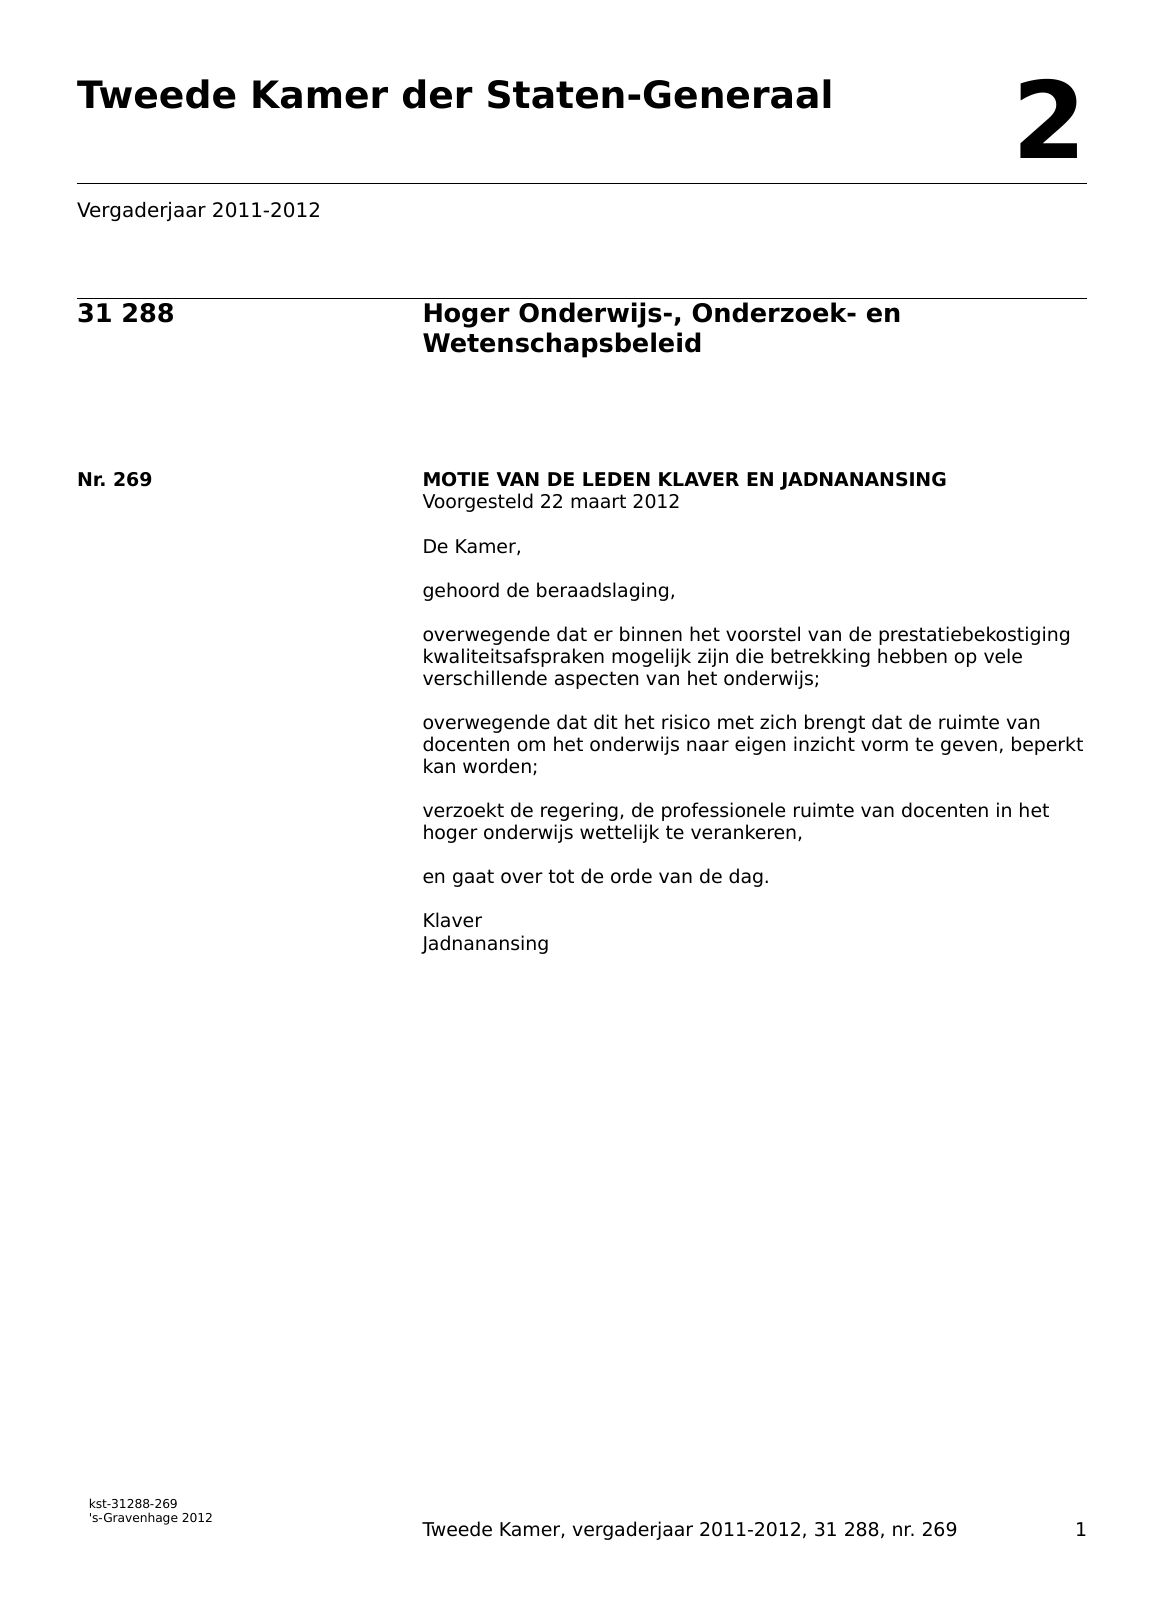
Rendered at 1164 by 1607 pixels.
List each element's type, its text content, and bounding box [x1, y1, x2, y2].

text Jadnanansing [422, 932, 1087, 954]
text Voorgesteld 22 maart 2012 [422, 491, 1087, 513]
text overwegende dat er binnen het voorstel van de prestatiebekostiging kwaliteitsafspraken mogelijk zijn die betrekking hebben op vele verschillende aspecten van het onderwijs; [422, 624, 1087, 690]
subtitle 31 288 Hoger Onderwijs-, Onderzoek- en Wetenschapsbeleid [77, 299, 1087, 358]
text verzoekt de regering, de professionele ruimte van docenten in het hoger onderwijs wettelijk te verankeren, [422, 800, 1087, 844]
text kst-31288-269 [88, 1497, 323, 1511]
text overwegende dat dit het risico met zich brengt dat de ruimte van docenten om het onderwijs naar eigen inzicht vorm te geven, beperkt kan worden; [422, 712, 1087, 778]
table_header 2 [886, 59, 1087, 183]
text De Kamer, [422, 536, 1087, 557]
text en gaat over tot de orde van de dag. [422, 866, 1087, 888]
text gehoord de beraadslaging, [422, 580, 1087, 602]
text Klaver [422, 910, 1087, 932]
table_cell Vergaderjaar 2011-2012 [77, 184, 1087, 298]
subtitle Nr. 269 MOTIE VAN DE LEDEN KLAVER EN JADNANANSING [77, 469, 1087, 491]
text 's-Gravenhage 2012 [88, 1511, 323, 1525]
table_header Tweede Kamer der Staten-Generaal [77, 59, 886, 183]
